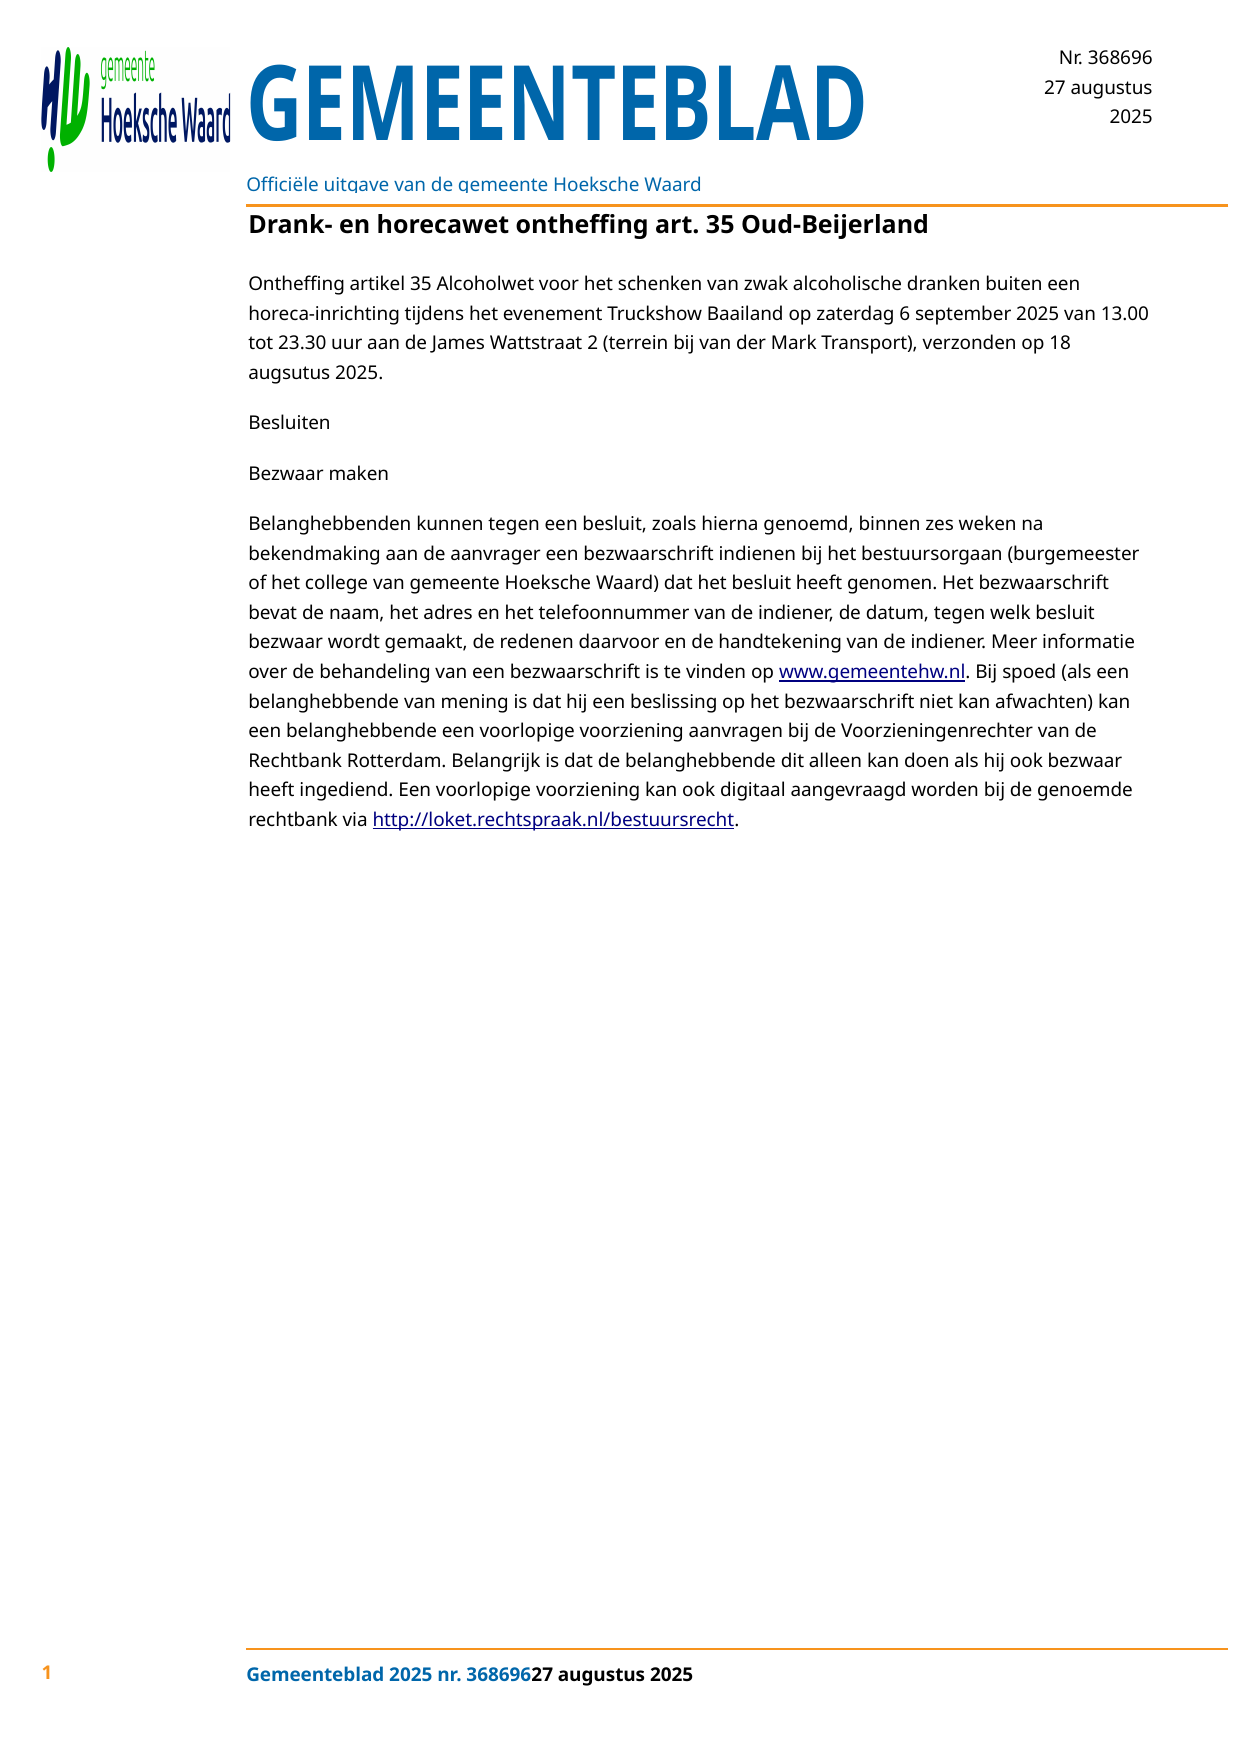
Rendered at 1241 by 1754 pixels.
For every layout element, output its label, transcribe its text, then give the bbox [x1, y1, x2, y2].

text Ontheffing artikel 35 Alcoholwet voor het schenken van zwak alcoholische dranken buiten een horeca-inrichting tijdens het evenement Truckshow Baailand op zaterdag 6 september 2025 van 13.00 tot 23.30 uur aan de James Wattstraat 2 (terrein bij van der Mark Transport), verzonden op 18 augsutus 2025. [248, 270, 1152, 385]
text Besluiten [248, 409, 1152, 435]
text Bezwaar maken [248, 460, 1152, 486]
text Drank- en horecawet ontheffing art. 35 Oud-Beijerland [248, 207, 1152, 241]
picture [41, 47, 231, 172]
text Belanghebbenden kunnen tegen een besluit, zoals hierna genoemd, binnen zes weken na bekendmaking aan de aanvrager een bezwaarschrift indienen bij het bestuursorgaan (burgemeester of het college van gemeente Hoeksche Waard) dat het besluit heeft genomen. Het bezwaarschrift bevat de naam, het adres en het telefoonnummer van de indiener, de datum, tegen welk besluit bezwaar wordt gemaakt, de redenen daarvoor en de handtekening van de indiener. Meer informatie over de behandeling van een bezwaarschrift is te vinden op www.gemeentehw.nl. Bij spoed (als een belanghebbende van mening is dat hij een beslissing op het bezwaarschrift niet kan afwachten) kan een belanghebbende een voorlopige voorziening aanvragen bij de Voorzieningenrechter van de Rechtbank Rotterdam. Belangrijk is dat de belanghebbende dit alleen kan doen als hij ook bezwaar heeft ingediend. Een voorlopige voorziening kan ook digitaal aangevraagd worden bij de genoemde rechtbank via http://loket.rechtspraak.nl/bestuursrecht. [248, 510, 1152, 832]
